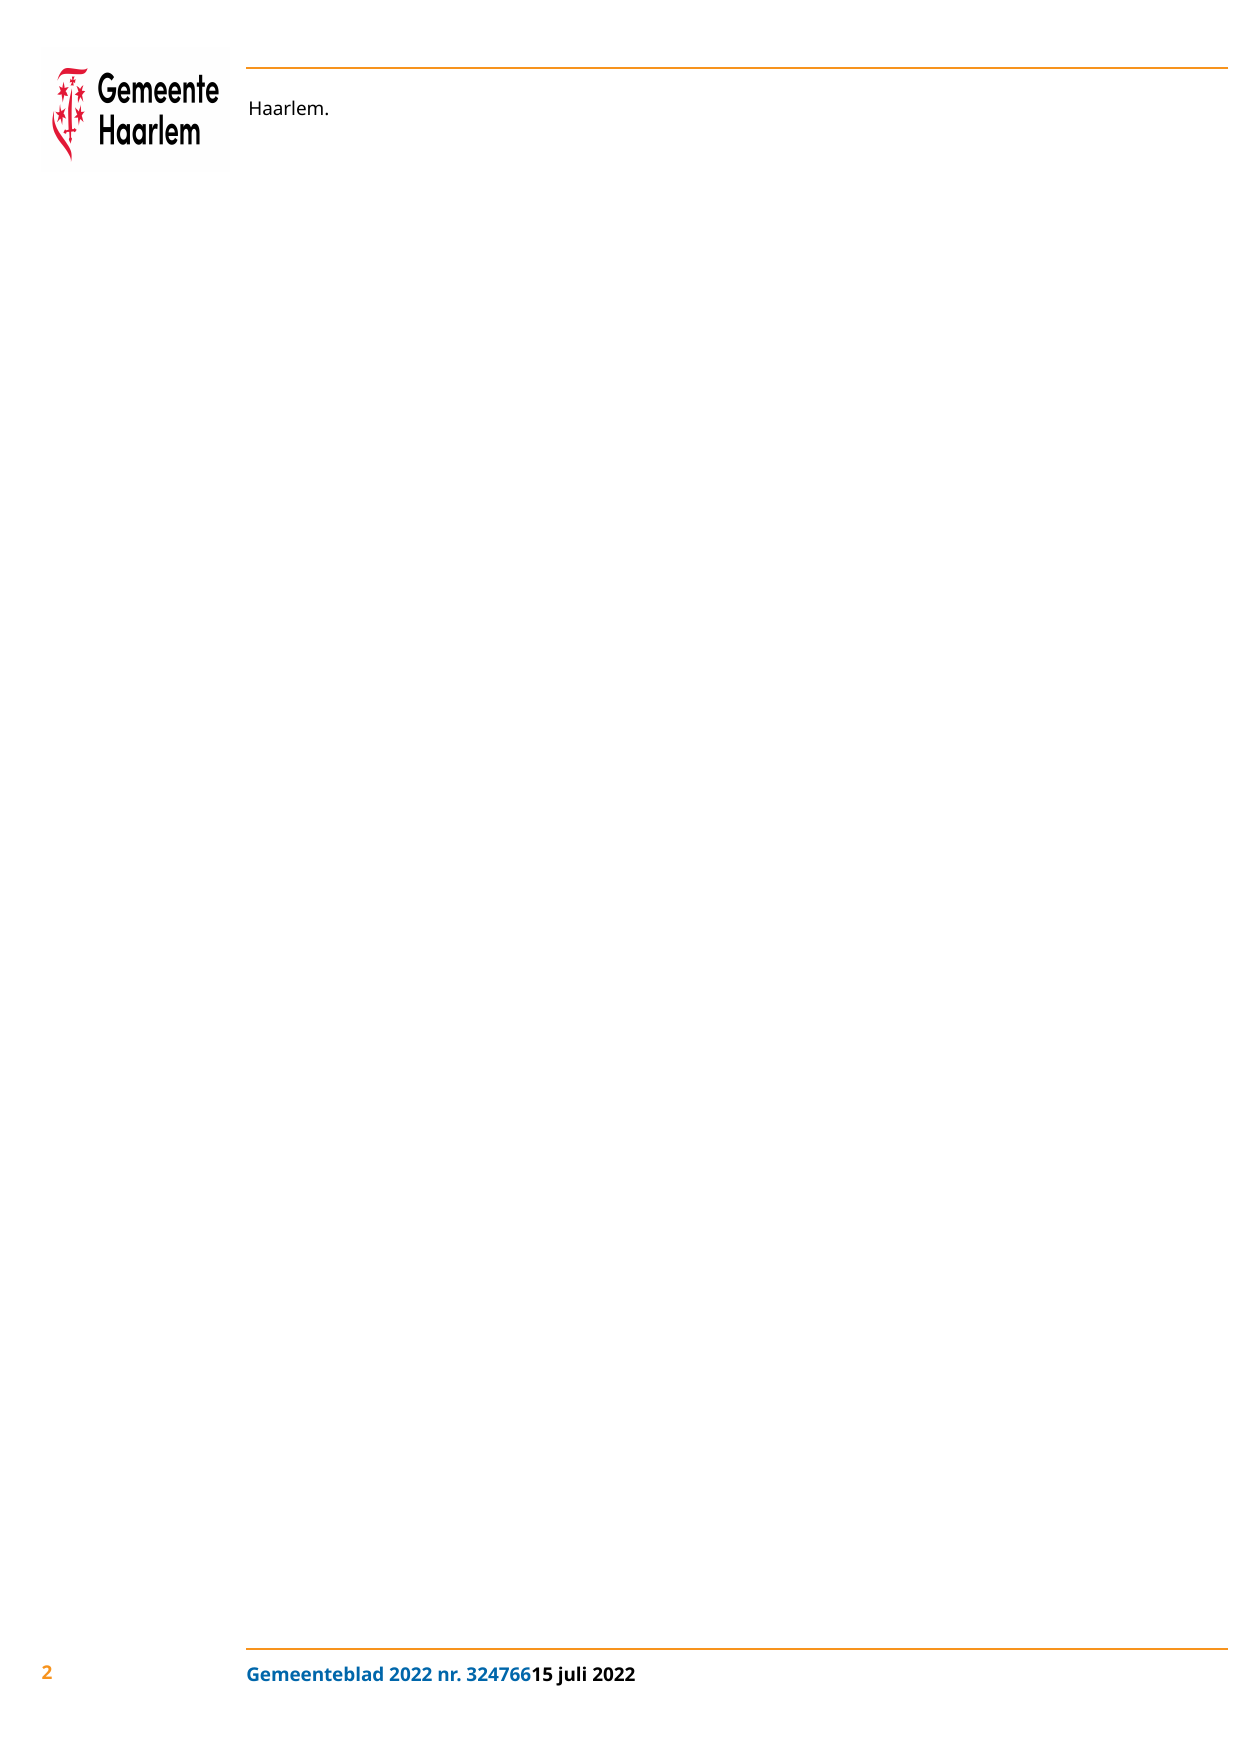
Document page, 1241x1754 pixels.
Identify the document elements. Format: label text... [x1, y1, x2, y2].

picture [41, 47, 231, 172]
text Haarlem. [248, 95, 1152, 121]
